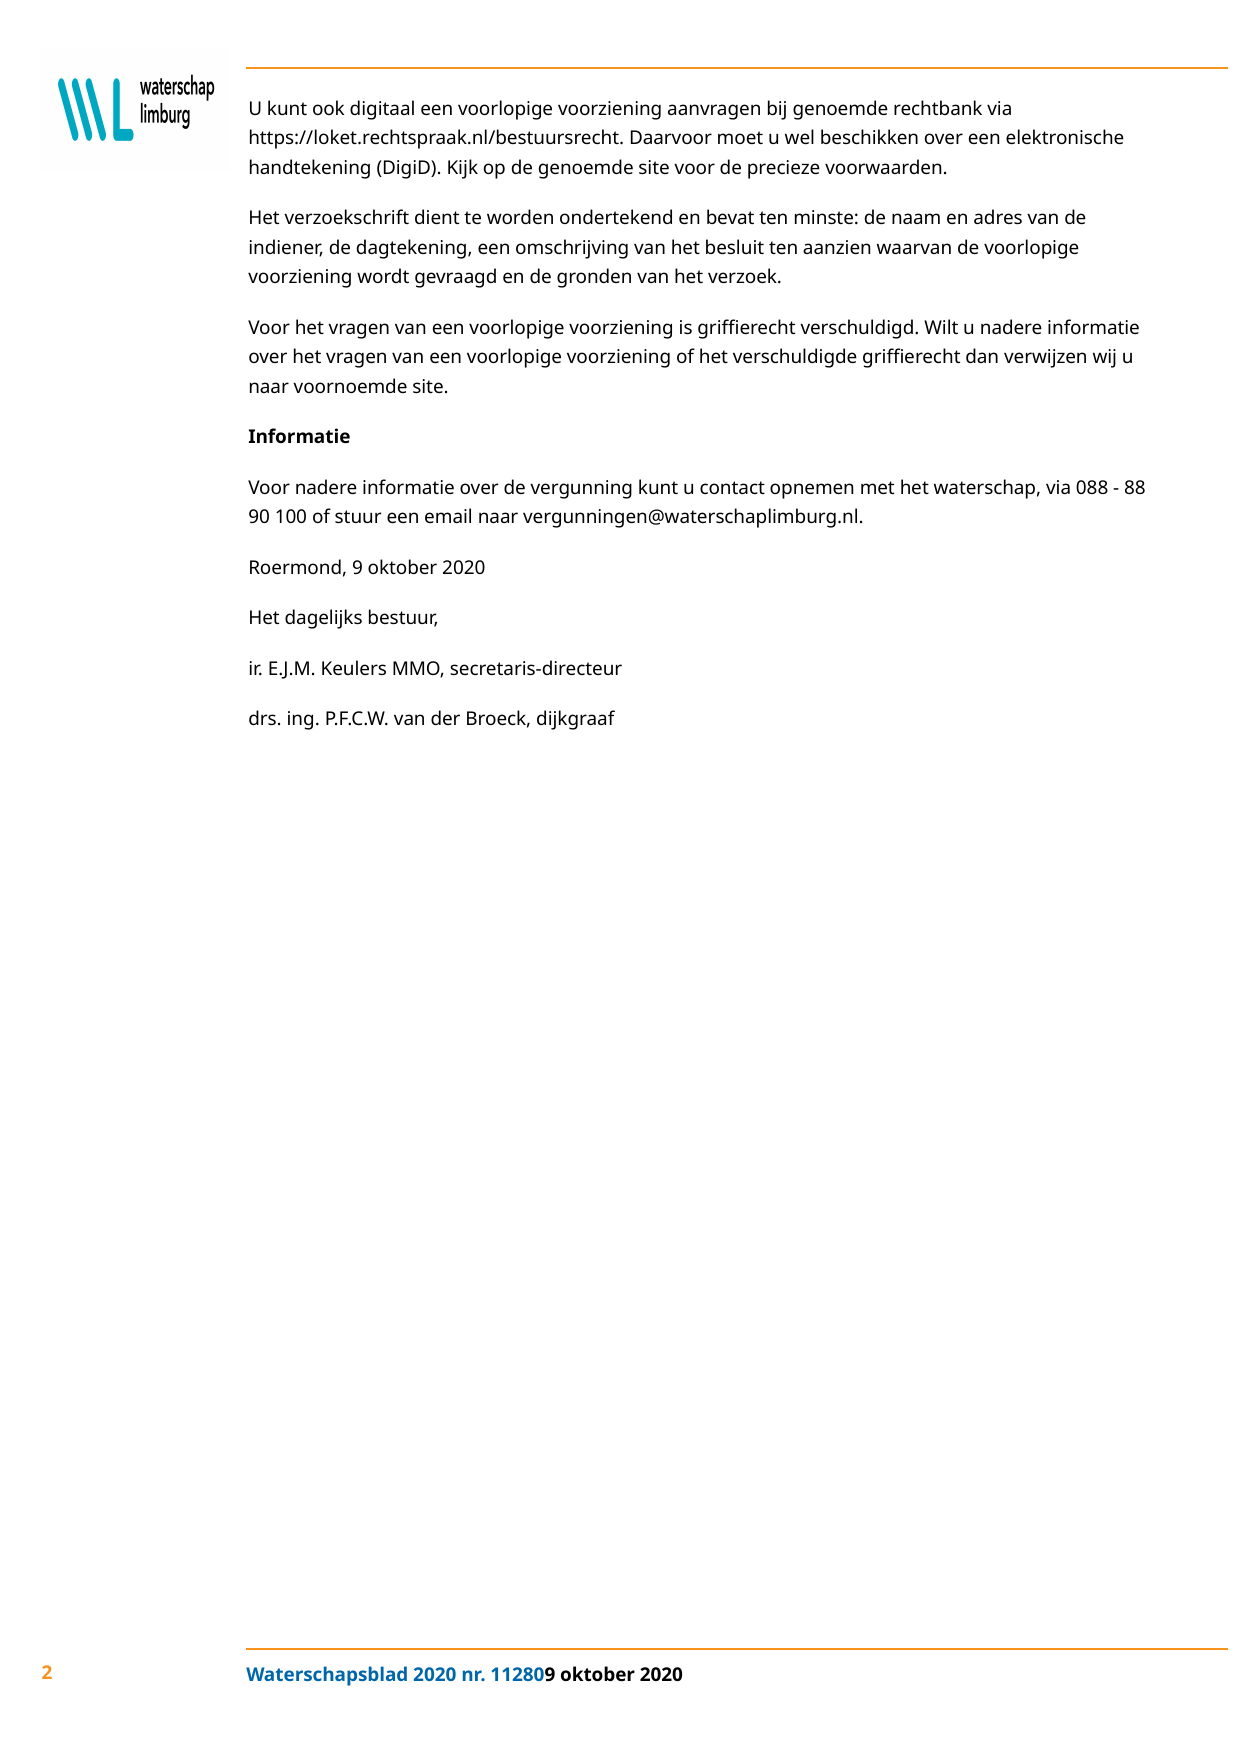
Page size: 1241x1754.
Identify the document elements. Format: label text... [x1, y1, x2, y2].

text Voor nadere informatie over de vergunning kunt u contact opnemen met het waterschap, via 088 - 88 90 100 of stuur een email naar vergunningen@waterschaplimburg.nl. [248, 474, 1152, 529]
text Het verzoekschrift dient te worden ondertekend en bevat ten minste: de naam en adres van de indiener, de dagtekening, een omschrijving van het besluit ten aanzien waarvan de voorlopige voorziening wordt gevraagd en de gronden van het verzoek. [248, 204, 1152, 289]
text Roermond, 9 oktober 2020 [248, 554, 1152, 580]
picture [41, 47, 231, 172]
text drs. ing. P.F.C.W. van der Broeck, dijkgraaf [248, 705, 1152, 731]
text Voor het vragen van een voorlopige voorziening is griffierecht verschuldigd. Wilt u nadere informatie over het vragen van een voorlopige voorziening of het verschuldigde griffierecht dan verwijzen wij u naar voornoemde site. [248, 314, 1152, 399]
text U kunt ook digitaal een voorlopige voorziening aanvragen bij genoemde rechtbank via https://loket.rechtspraak.nl/bestuursrecht. Daarvoor moet u wel beschikken over een elektronische handtekening (DigiD). Kijk op de genoemde site voor de precieze voorwaarden. [248, 95, 1152, 180]
text Het dagelijks bestuur, [248, 604, 1152, 630]
text Informatie [248, 423, 1152, 449]
text ir. E.J.M. Keulers MMO, secretaris-directeur [248, 655, 1152, 681]
